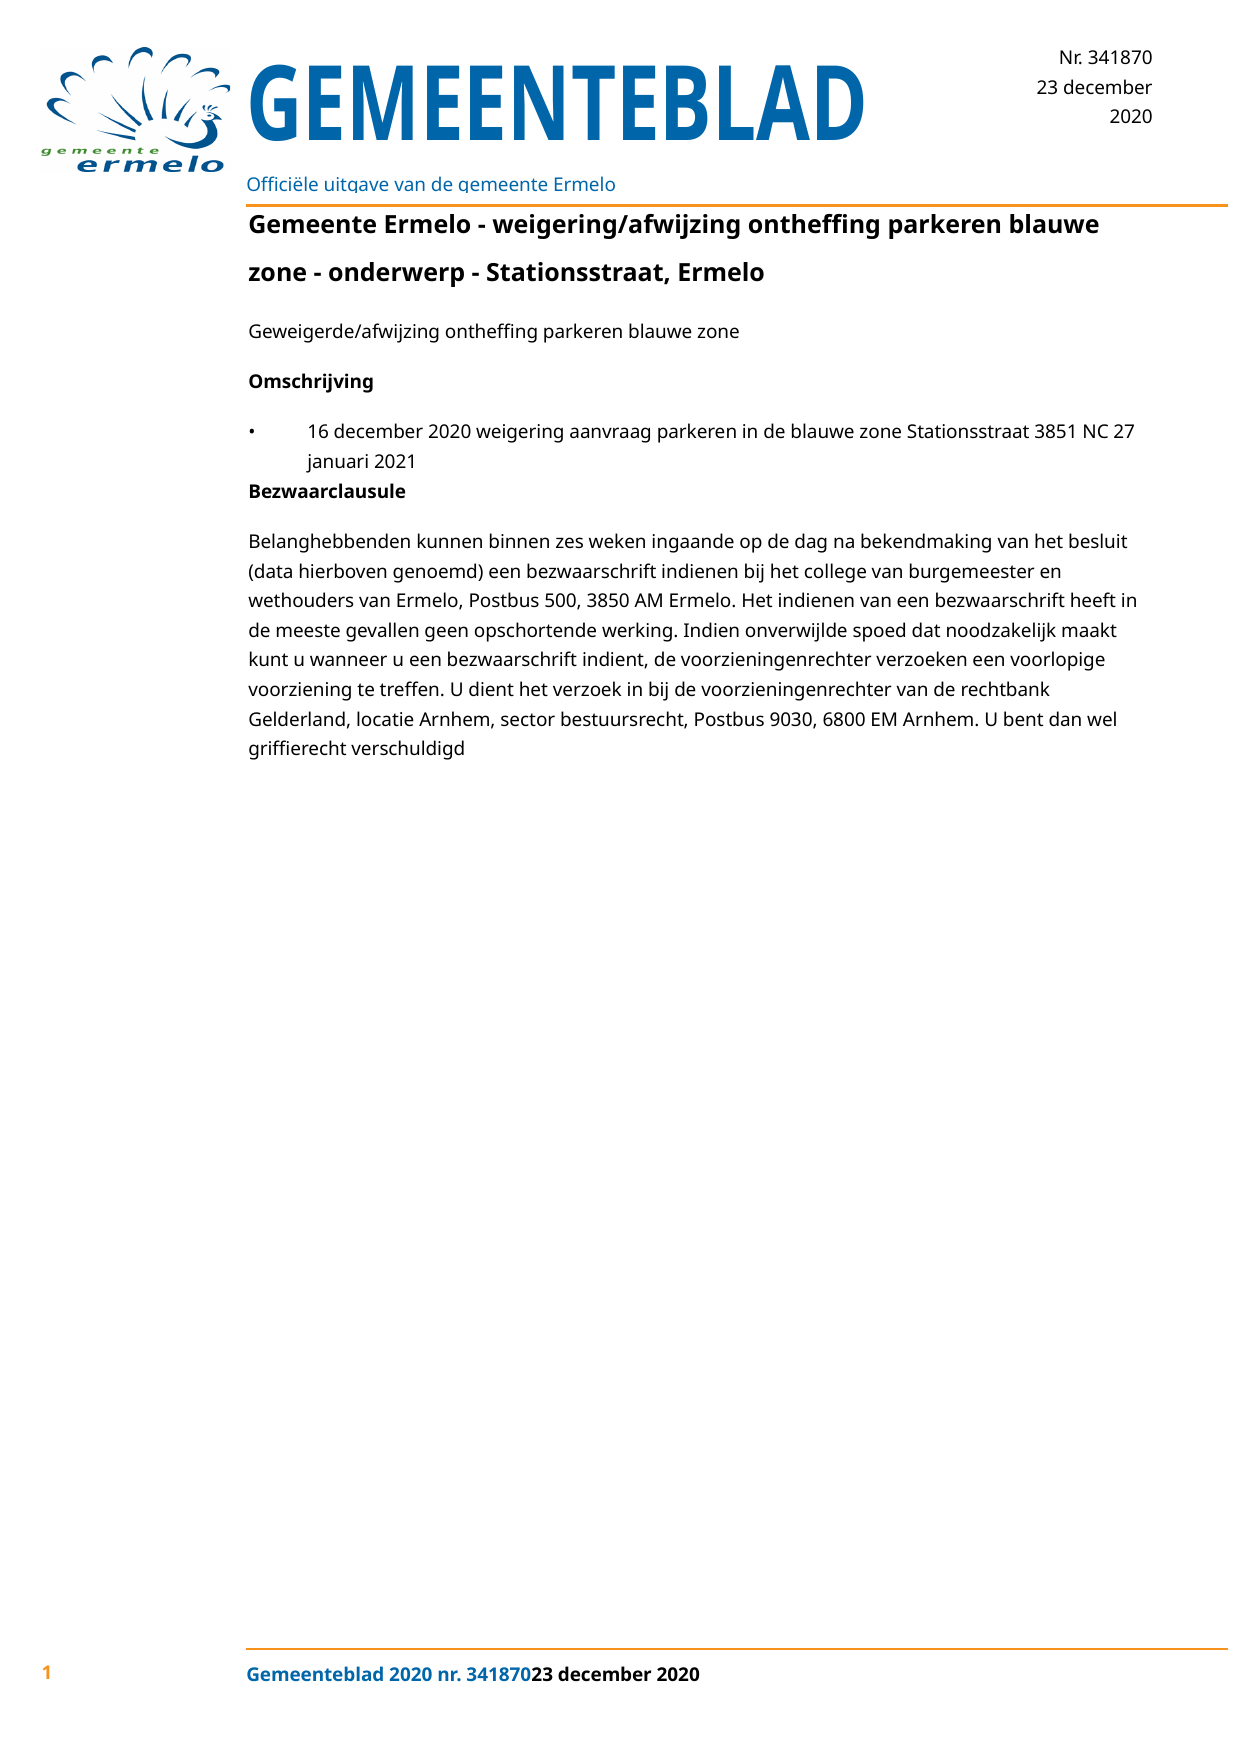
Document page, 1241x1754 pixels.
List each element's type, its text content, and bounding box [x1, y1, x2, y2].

text Gemeente Ermelo - weigering/afwijzing ontheffing parkeren blauwe zone - onderwerp - Stationsstraat, Ermelo [248, 207, 1152, 288]
list 16 december 2020 weigering aanvraag parkeren in de blauwe zone Stationsstraat 3851 NC 27 januari 2021 [248, 419, 1152, 474]
text Geweigerde/afwijzing ontheffing parkeren blauwe zone [248, 318, 1152, 344]
picture [41, 47, 231, 172]
text Omschrijving [248, 368, 1152, 394]
text Belanghebbenden kunnen binnen zes weken ingaande op de dag na bekendmaking van het besluit (data hierboven genoemd) een bezwaarschrift indienen bij het college van burgemeester en wethouders van Ermelo, Postbus 500, 3850 AM Ermelo. Het indienen van een bezwaarschrift heeft in de meeste gevallen geen opschortende werking. Indien onverwijlde spoed dat noodzakelijk maakt kunt u wanneer u een bezwaarschrift indient, de voorzieningenrechter verzoeken een voorlopige voorziening te treffen. U dient het verzoek in bij de voorzieningenrechter van de rechtbank Gelderland, locatie Arnhem, sector bestuursrecht, Postbus 9030, 6800 EM Arnhem. U bent dan wel griffierecht verschuldigd [248, 528, 1152, 761]
text Bezwaarclausule [248, 478, 1152, 504]
